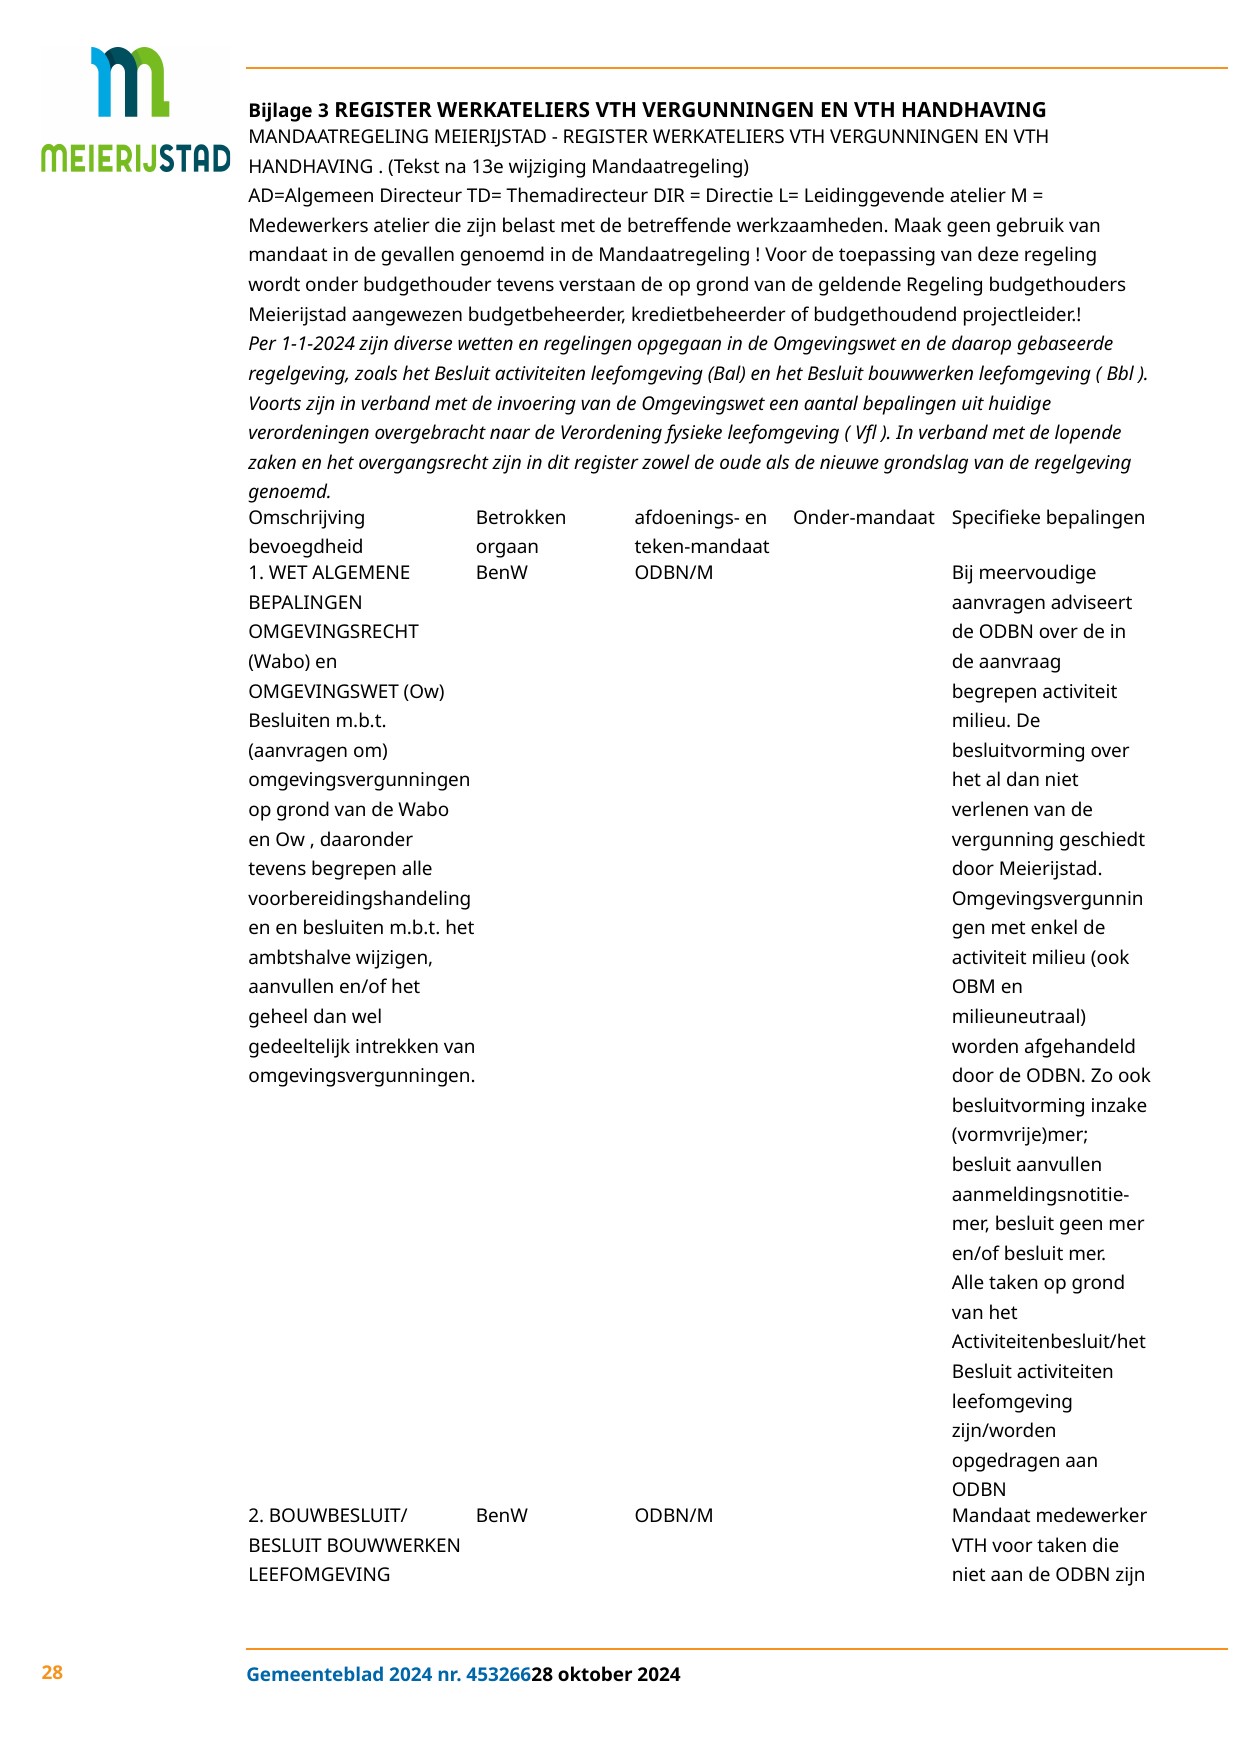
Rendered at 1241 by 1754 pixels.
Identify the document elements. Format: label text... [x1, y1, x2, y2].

table_cell BenW [476, 1502, 634, 1587]
table_cell 2. BOUWBESLUIT/ BESLUIT BOUWWERKEN LEEFOMGEVING [248, 1502, 476, 1587]
text AD=Algemeen Directeur TD= Themadirecteur DIR = Directie L= Leidinggevende atelier M = Medewerkers atelier die zijn belast met de betreffende werkzaamheden. Maak geen gebruik van mandaat in de gevallen genoemd in de Mandaatregeling ! Voor de toepassing van deze regeling wordt onder budgethouder tevens verstaan de op grond van de geldende Regeling budgethouders Meierijstad aangewezen budgetbeheerder, kredietbeheerder of budgethoudend projectleider.! [248, 182, 1152, 327]
table_cell Specifieke bepalingen [952, 504, 1152, 559]
table_cell Omschrijving bevoegdheid [248, 504, 476, 559]
table_cell [793, 1502, 952, 1587]
table_cell [793, 560, 952, 1502]
table_cell BenW [476, 560, 634, 1502]
table_header Per 1-1-2024 zijn diverse wetten en regelingen opgegaan in de Omgevingswet en de daarop gebaseerde regelgeving, zoals het Besluit activiteiten leefomgeving (Bal) en het Besluit bouwwerken leefomgeving ( Bbl ). Voorts zijn in verband met de invoering van de Omgevingswet een aantal bepalingen uit huidige verordeningen overgebracht naar de Verordening fysieke leefomgeving ( Vfl ). In verband met de lopende zaken en het overgangsrecht zijn in dit register zowel de oude als de nieuwe grondslag van de regelgeving genoemd. [248, 331, 1152, 504]
text Bijlage 3 REGISTER WERKATELIERS VTH VERGUNNINGEN EN VTH HANDHAVING [248, 95, 1152, 123]
text MANDAATREGELING MEIERIJSTAD - REGISTER WERKATELIERS VTH VERGUNNINGEN EN VTH HANDHAVING . (Tekst na 13e wijziging Mandaatregeling) [248, 123, 1152, 179]
table_cell Mandaat medewerker VTH voor taken die niet aan de ODBN zijn [952, 1502, 1152, 1587]
picture [41, 47, 231, 172]
table_cell Onder-mandaat [793, 504, 952, 559]
table_cell ODBN/M [634, 560, 793, 1502]
table_cell Bij meervoudige aanvragen adviseert de ODBN over de in de aanvraag begrepen activiteit milieu. De besluitvorming over het al dan niet verlenen van de vergunning geschiedt door Meierijstad. Omgevingsvergunningen met enkel de activiteit milieu (ook OBM en milieuneutraal) worden afgehandeld door de ODBN. Zo ook besluitvorming inzake (vormvrije)mer; besluit aanvullen aanmeldingsnotitie-mer, besluit geen mer en/of besluit mer. Alle taken op grond van het Activiteitenbesluit/het Besluit activiteiten leefomgeving zijn/worden opgedragen aan ODBN [952, 560, 1152, 1502]
table_cell ODBN/M [634, 1502, 793, 1587]
table_cell Betrokken orgaan [476, 504, 634, 559]
table_cell afdoenings- en teken-mandaat [634, 504, 793, 559]
table_cell 1. WET ALGEMENE BEPALINGEN OMGEVINGSRECHT (Wabo) en OMGEVINGSWET (Ow) Besluiten m.b.t. (aanvragen om) omgevingsvergunningen op grond van de Wabo en Ow , daaronder tevens begrepen alle voorbereidingshandelingen en besluiten m.b.t. het ambtshalve wijzigen, aanvullen en/of het geheel dan wel gedeeltelijk intrekken van omgevingsvergunningen. [248, 560, 476, 1502]
